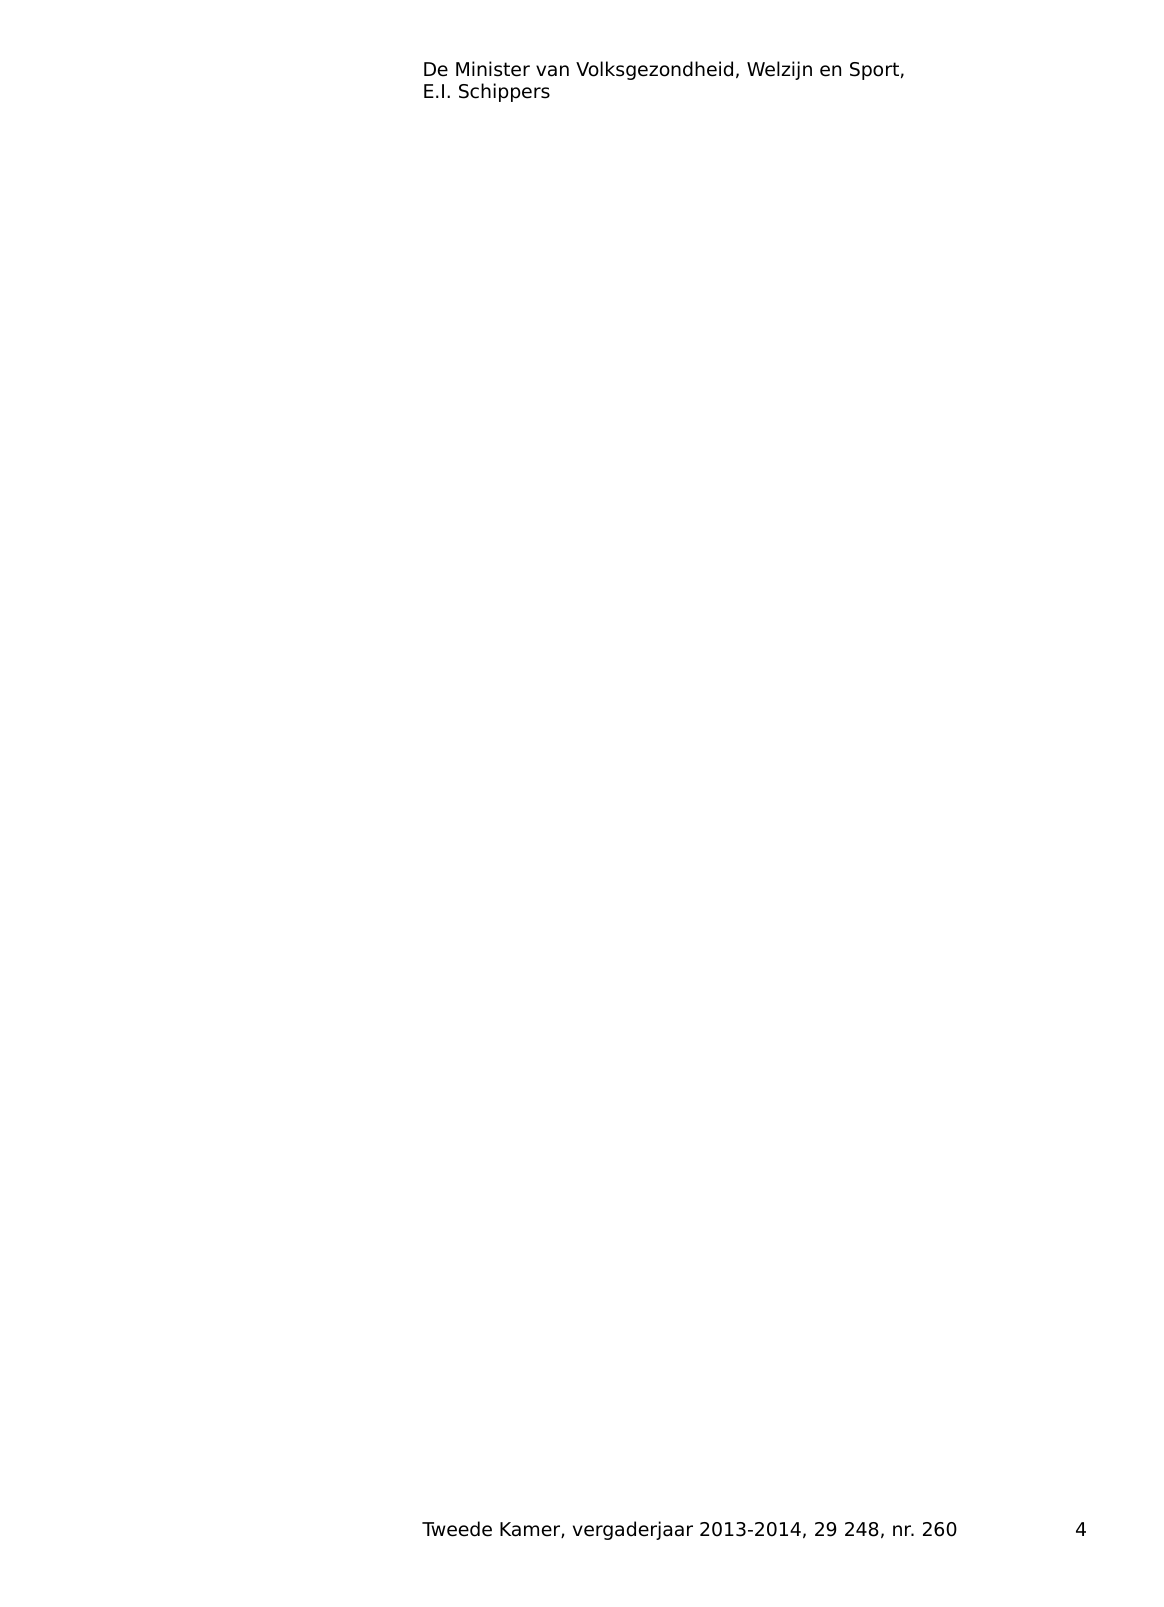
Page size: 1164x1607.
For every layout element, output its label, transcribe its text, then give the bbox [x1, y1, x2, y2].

text De Minister van Volksgezondheid, Welzijn en Sport, E.I. Schippers [422, 59, 1087, 103]
